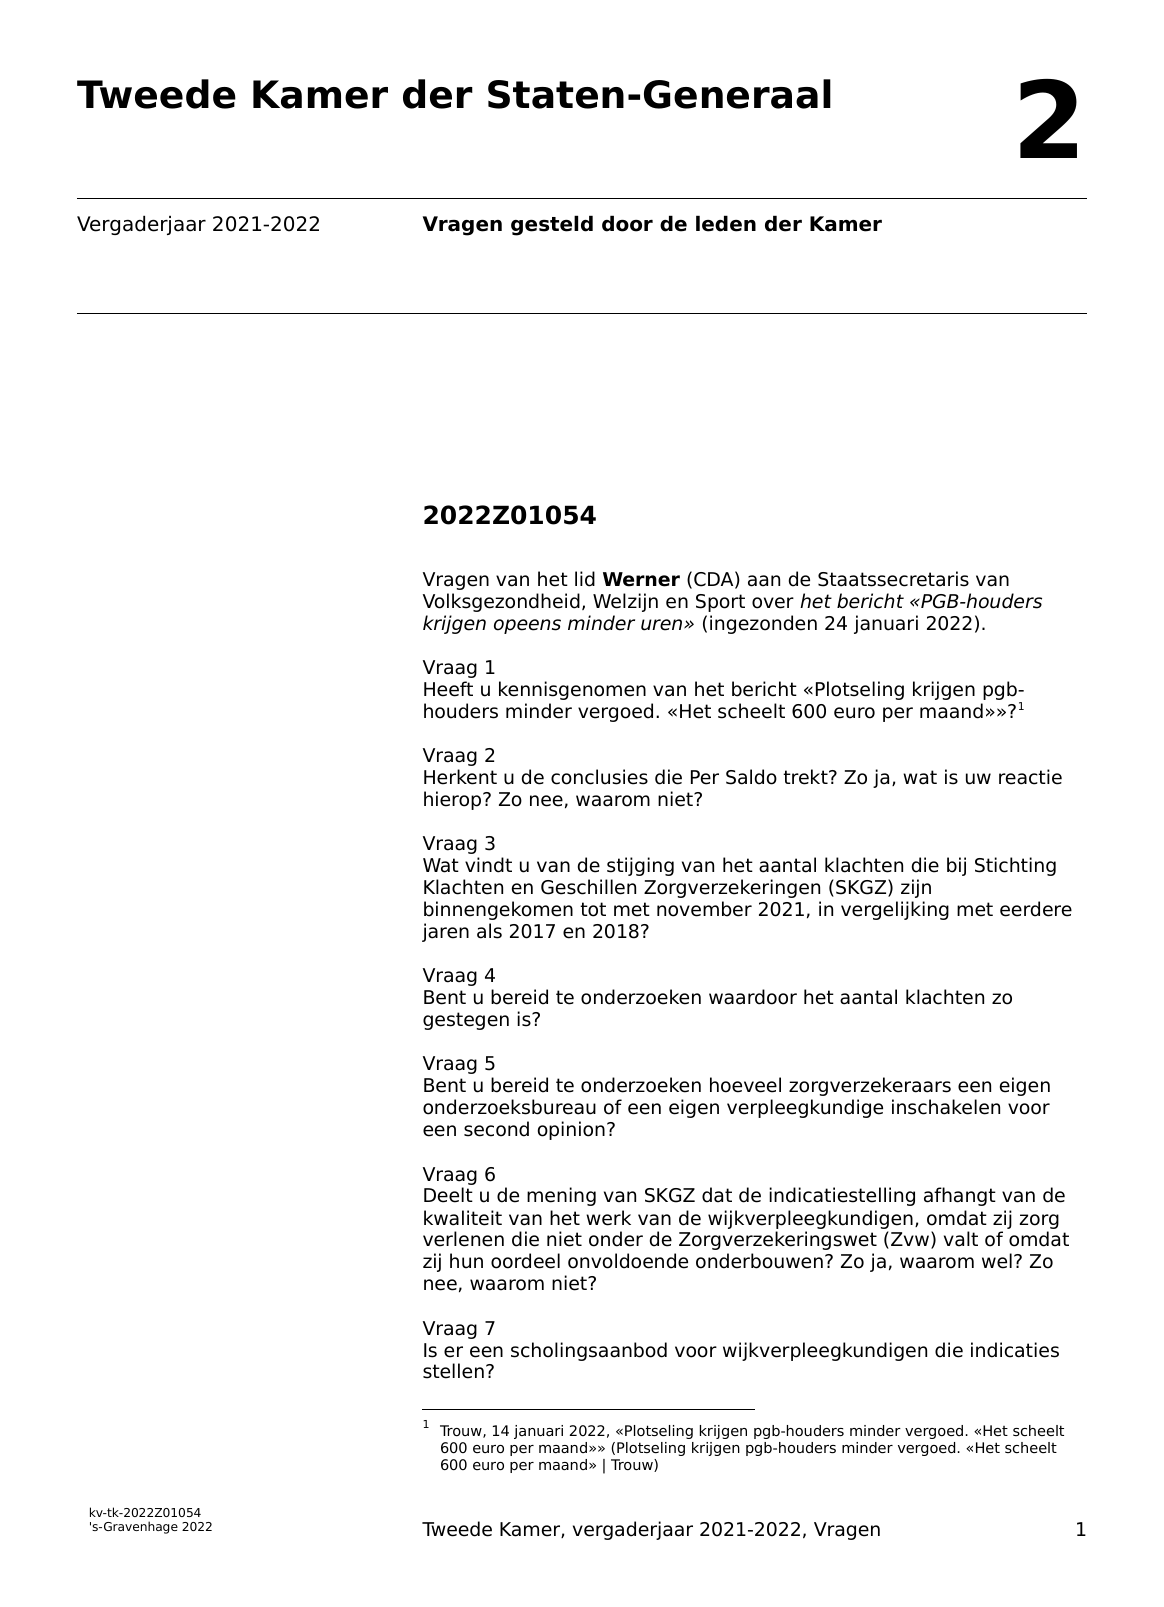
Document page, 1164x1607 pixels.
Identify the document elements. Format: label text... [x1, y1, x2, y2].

text Vraag 6 [422, 1163, 1087, 1185]
text Is er een scholingsaanbod voor wijkverpleegkundigen die indicaties stellen? [422, 1339, 1087, 1383]
table_cell Vergaderjaar 2021-2022 [77, 199, 422, 313]
text Vraag 7 [422, 1317, 1087, 1339]
text Vraag 2 [422, 745, 1087, 767]
text Vraag 5 [422, 1053, 1087, 1075]
text Bent u bereid te onderzoeken hoeveel zorgverzekeraars een eigen onderzoeksbureau of een eigen verpleegkundige inschakelen voor een second opinion? [422, 1075, 1087, 1141]
text Vraag 4 [422, 965, 1087, 987]
text Vraag 1 [422, 657, 1087, 679]
text Vraag 3 [422, 833, 1087, 855]
text Wat vindt u van de stijging van het aantal klachten die bij Stichting Klachten en Geschillen Zorgverzekeringen (SKGZ) zijn binnengekomen tot met november 2021, in vergelijking met eerdere jaren als 2017 en 2018? [422, 855, 1087, 943]
table_header Tweede Kamer der Staten-Generaal [77, 59, 886, 198]
text Deelt u de mening van SKGZ dat de indicatiestelling afhangt van de kwaliteit van het werk van de wijkverpleegkundigen, omdat zij zorg verlenen die niet onder de Zorgverzekeringswet (Zvw) valt of omdat zij hun oordeel onvoldoende onderbouwen? Zo ja, waarom wel? Zo nee, waarom niet? [422, 1185, 1087, 1295]
text Bent u bereid te onderzoeken waardoor het aantal klachten zo gestegen is? [422, 987, 1087, 1031]
table_cell Vragen gesteld door de leden der Kamer [422, 199, 1087, 313]
table_header 2 [886, 59, 1087, 198]
text Vragen van het lid Werner (CDA) aan de Staatssecretaris van Volksgezondheid, Welzijn en Sport over het bericht «PGB-houders krijgen opeens minder uren» (ingezonden 24 januari 2022). [422, 569, 1087, 635]
text Herkent u de conclusies die Per Saldo trekt? Zo ja, wat is uw reactie hierop? Zo nee, waarom niet? [422, 767, 1087, 811]
text 2022Z01054 [422, 501, 1087, 531]
text 's-Gravenhage 2022 [88, 1520, 323, 1534]
text Heeft u kennisgenomen van het bericht «Plotseling krijgen pgb-houders minder vergoed. «Het scheelt 600 euro per maand»»? [422, 679, 1087, 723]
text Trouw, 14 januari 2022, «Plotseling krijgen pgb-houders minder vergoed. «Het scheelt 600 euro per maand»» (Plotseling krijgen pgb-houders minder vergoed. «Het scheelt 600 euro per maand» | Trouw) [422, 1418, 1087, 1474]
text kv-tk-2022Z01054 [88, 1506, 323, 1520]
